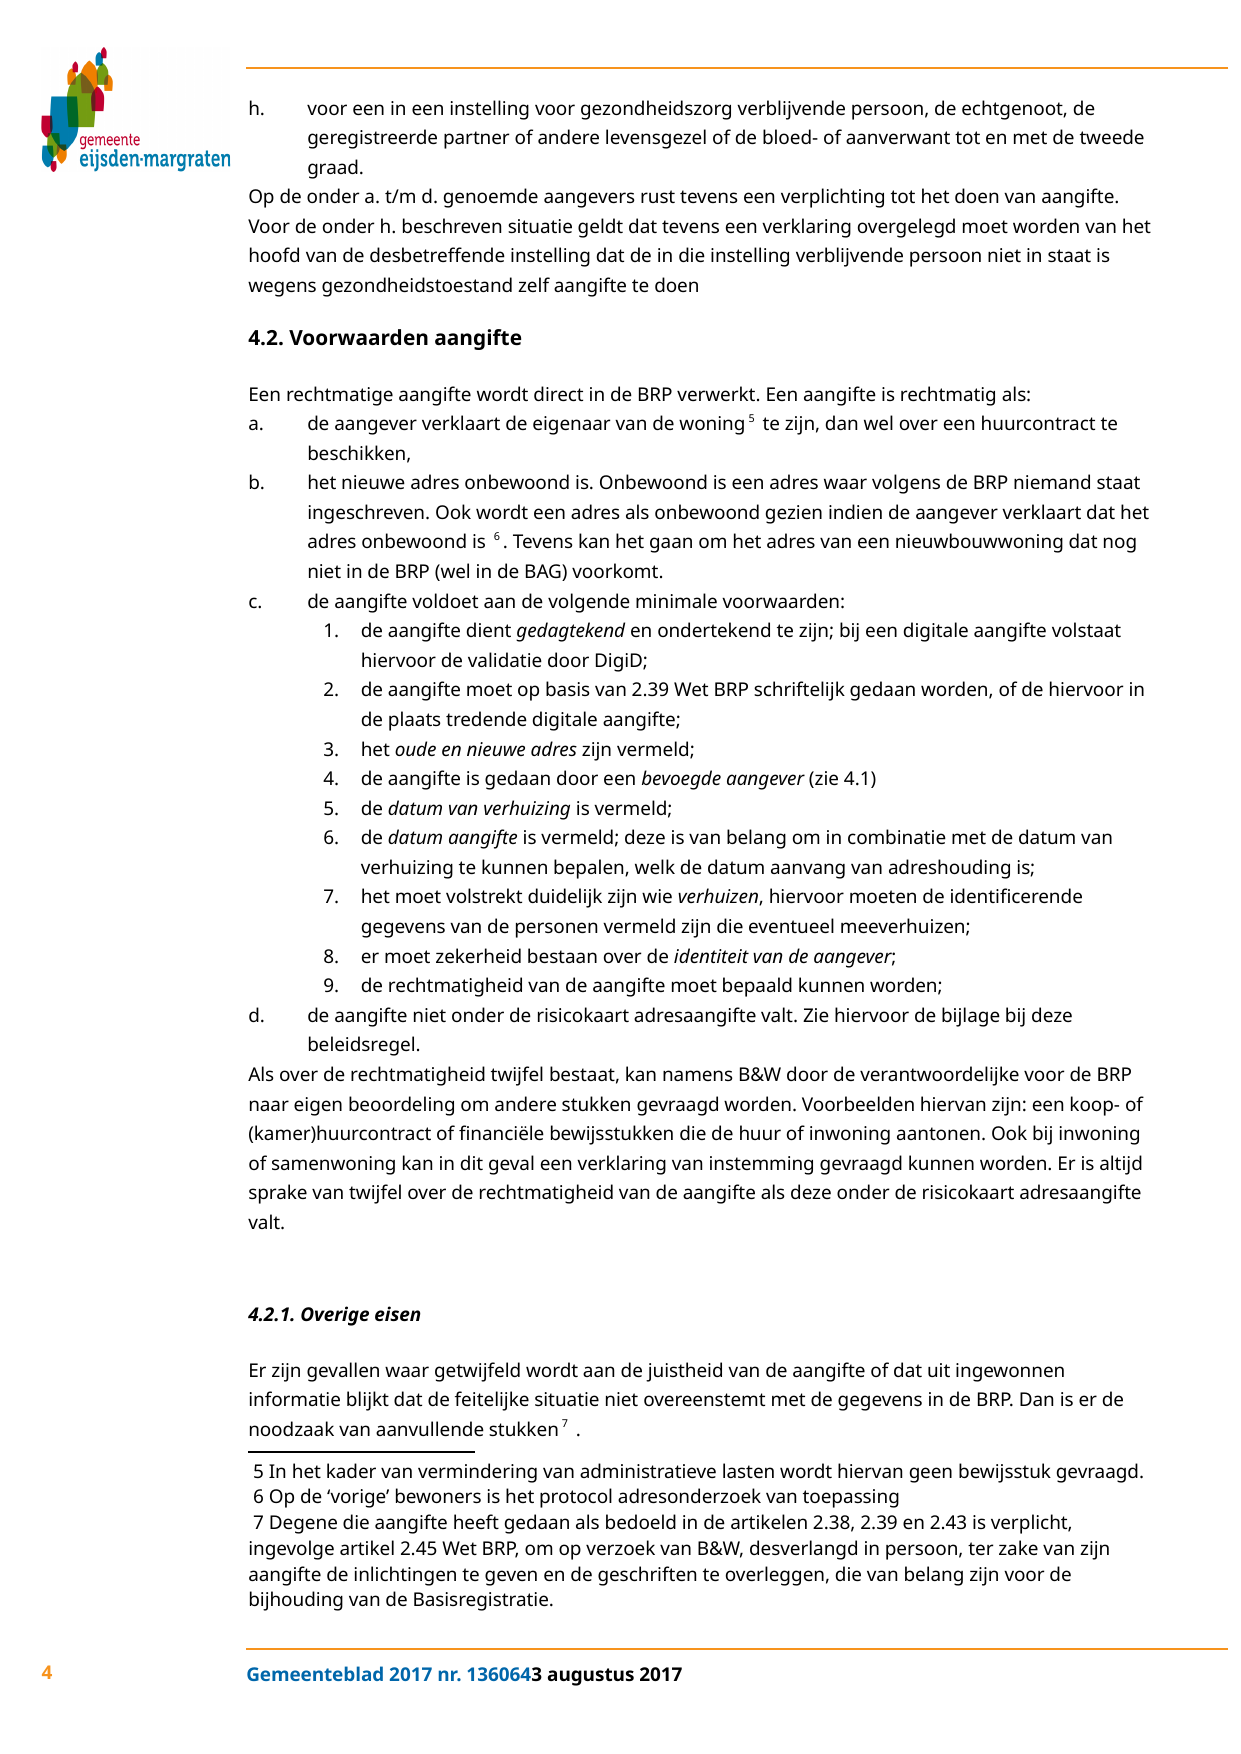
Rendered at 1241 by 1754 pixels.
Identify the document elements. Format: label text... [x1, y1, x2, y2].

list de aangifte moet op basis van 2.39 Wet BRP schriftelijk gedaan worden, of de hiervoor in de plaats tredende digitale aangifte; [323, 677, 1152, 732]
list de datum aangifte is vermeld; deze is van belang om in combinatie met de datum van verhuizing te kunnen bepalen, welk de datum aanvang van adreshouding is; [323, 824, 1152, 880]
text Er zijn gevallen waar getwijfeld wordt aan de juistheid van de aangifte of dat uit ingewonnen informatie blijkt dat de feitelijke situatie niet overeenstemt met de gegevens in de BRP. Dan is er de noodzaak van aanvullende stukken . [248, 1357, 1152, 1442]
list In het kader van vermindering van administratieve lasten wordt hiervan geen bewijsstuk gevraagd. [248, 1458, 1152, 1483]
list de datum van verhuizing is vermeld; [323, 795, 1152, 821]
list voor een in een instelling voor gezondheidszorg verblijvende persoon, de echtgenoot, de geregistreerde partner of andere levensgezel of de bloed- of aanverwant tot en met de tweede graad. [248, 95, 1152, 180]
text Op de onder a. t/m d. genoemde aangevers rust tevens een verplichting tot het doen van aangifte. [248, 183, 1152, 209]
list de aangifte voldoet aan de volgende minimale voorwaarden: [248, 588, 1152, 613]
picture [41, 47, 231, 172]
list de aangever verklaart de eigenaar van de woning te zijn, dan wel over een huurcontract te beschikken, [248, 410, 1152, 466]
text Degene die aangifte heeft gedaan als bedoeld in de artikelen 2.38, 2.39 en 2.43 is verplicht, ingevolge artikel 2.45 Wet BRP, om op verzoek van B&W, desverlangd in persoon, ter zake van zijn aangifte de inlichtingen te geven en de geschriften te overleggen, die van belang zijn voor de bijhouding van de Basisregistratie. [248, 1509, 1152, 1612]
list de aangifte is gedaan door een bevoegde aangever (zie 4.1) [323, 765, 1152, 791]
text 4.2. Voorwaarden aangifte [248, 323, 1152, 351]
list het nieuwe adres onbewoond is. Onbewoond is een adres waar volgens de BRP niemand staat ingeschreven. Ook wordt een adres als onbewoond gezien indien de aangever verklaart dat het adres onbewoond is . Tevens kan het gaan om het adres van een nieuwbouwwoning dat nog niet in de BRP (wel in de BAG) voorkomt. [248, 469, 1152, 584]
text Als over de rechtmatigheid twijfel bestaat, kan namens B&W door de verantwoordelijke voor de BRP naar eigen beoordeling om andere stukken gevraagd worden. Voorbeelden hiervan zijn: een koop- of (kamer)huurcontract of financiële bewijsstukken die de huur of inwoning aantonen. Ook bij inwoning of samenwoning kan in dit geval een verklaring van instemming gevraagd kunnen worden. Er is altijd sprake van twijfel over de rechtmatigheid van de aangifte als deze onder de risicokaart adresaangifte valt. [248, 1061, 1152, 1235]
text Voor de onder h. beschreven situatie geldt dat tevens een verklaring overgelegd moet worden van het hoofd van de desbetreffende instelling dat de in die instelling verblijvende persoon niet in staat is wegens gezondheidstoestand zelf aangifte te doen [248, 213, 1152, 298]
list de aangifte dient gedagtekend en ondertekend te zijn; bij een digitale aangifte volstaat hiervoor de validatie door DigiD; [323, 617, 1152, 673]
list er moet zekerheid bestaan over de identiteit van de aangever; [323, 943, 1152, 968]
list de rechtmatigheid van de aangifte moet bepaald kunnen worden; [323, 972, 1152, 998]
text 4.2.1. Overige eisen [248, 1301, 1152, 1327]
list de aangifte niet onder de risicokaart adresaangifte valt. Zie hiervoor de bijlage bij deze beleidsregel. [248, 1002, 1152, 1057]
list het oude en nieuwe adres zijn vermeld; [323, 736, 1152, 761]
text Een rechtmatige aangifte wordt direct in de BRP verwerkt. Een aangifte is rechtmatig als: [248, 381, 1152, 406]
list het moet volstrekt duidelijk zijn wie verhuizen, hiervoor moeten de identificerende gegevens van de personen vermeld zijn die eventueel meeverhuizen; [323, 884, 1152, 939]
list Op de ‘vorige’ bewoners is het protocol adresonderzoek van toepassing [248, 1483, 1152, 1509]
